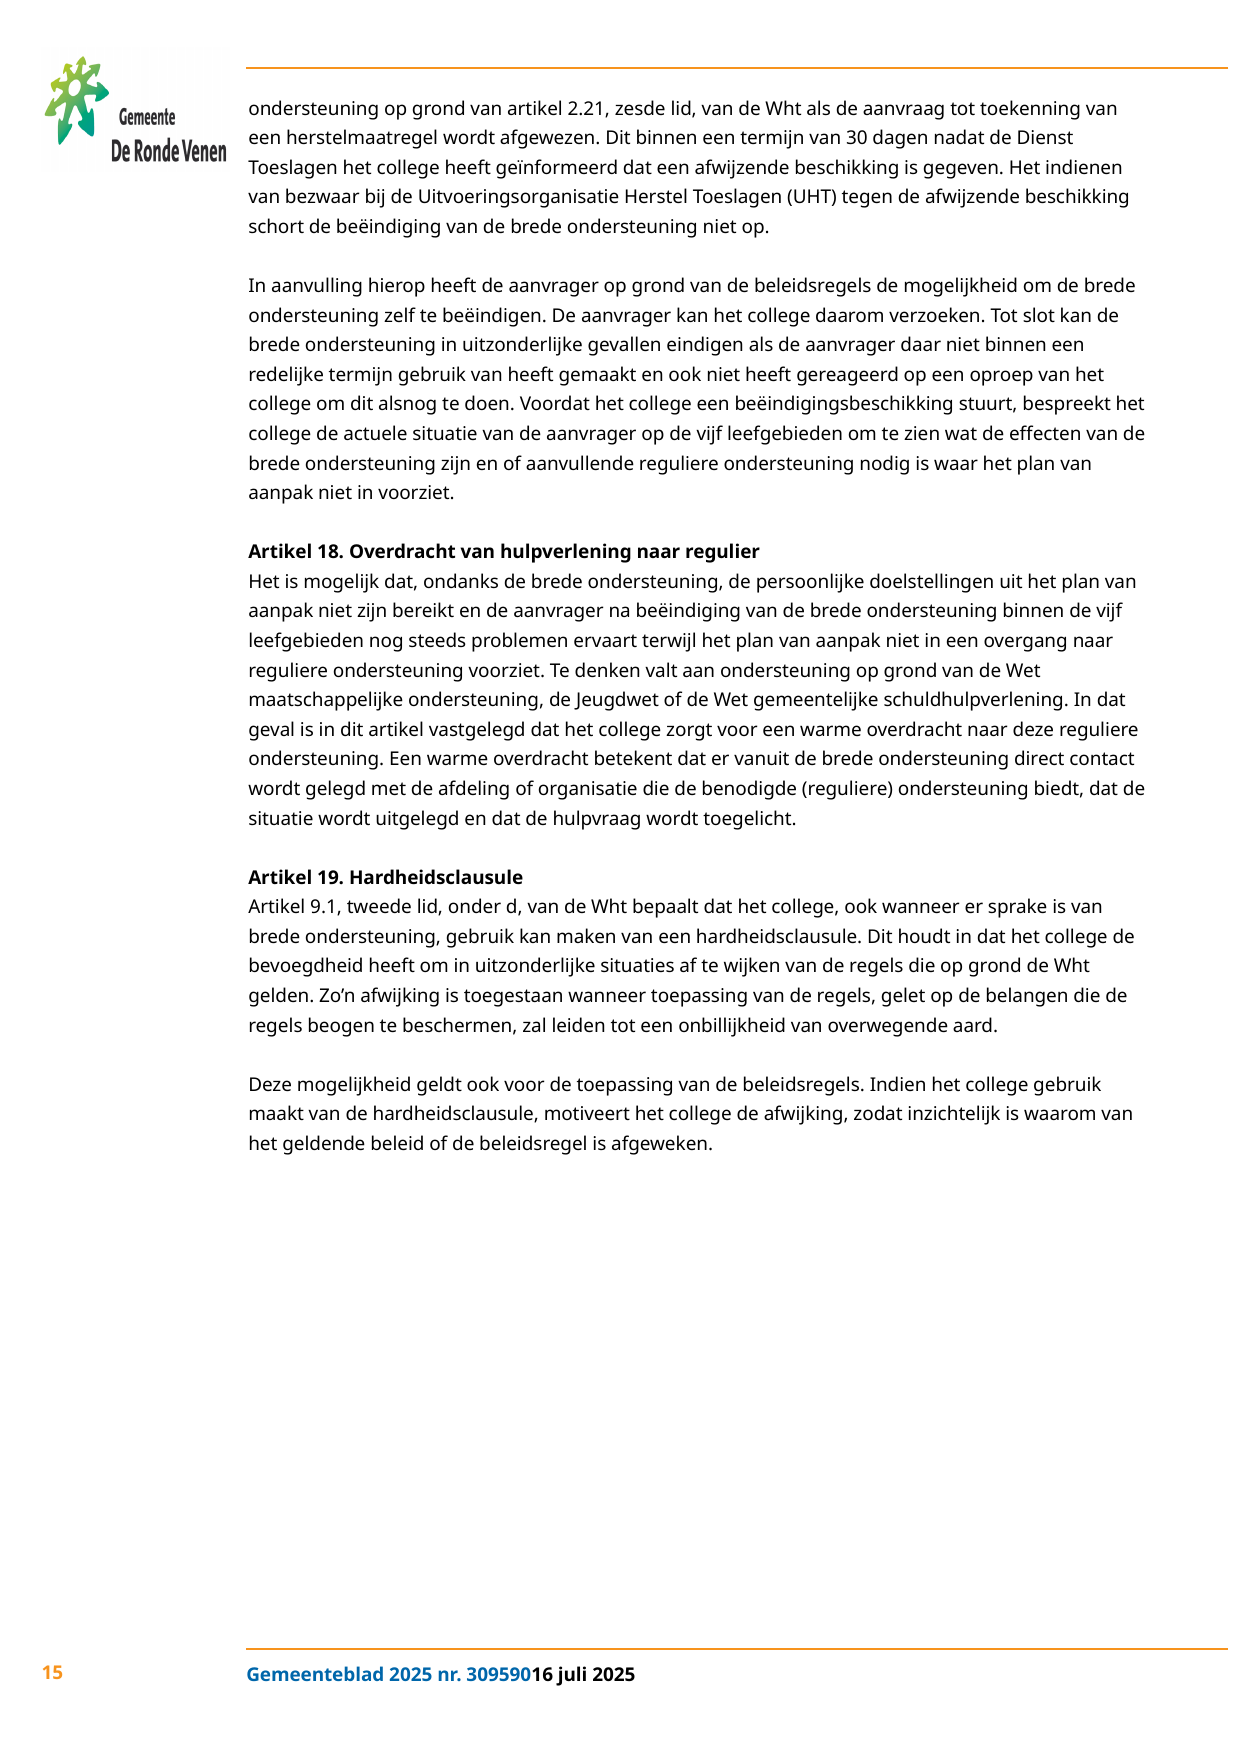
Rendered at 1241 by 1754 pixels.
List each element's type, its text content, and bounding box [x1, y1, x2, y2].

text In aanvulling hierop heeft de aanvrager op grond van de beleidsregels de mogelijkheid om de brede ondersteuning zelf te beëindigen. De aanvrager kan het college daarom verzoeken. Tot slot kan de brede ondersteuning in uitzonderlijke gevallen eindigen als de aanvrager daar niet binnen een redelijke termijn gebruik van heeft gemaakt en ook niet heeft gereageerd op een oproep van het college om dit alsnog te doen. Voordat het college een beëindigingsbeschikking stuurt, bespreekt het college de actuele situatie van de aanvrager op de vijf leefgebieden om te zien wat de effecten van de brede ondersteuning zijn en of aanvullende reguliere ondersteuning nodig is waar het plan van aanpak niet in voorziet. [248, 272, 1152, 505]
text Het is mogelijk dat, ondanks de brede ondersteuning, de persoonlijke doelstellingen uit het plan van aanpak niet zijn bereikt en de aanvrager na beëindiging van de brede ondersteuning binnen de vijf leefgebieden nog steeds problemen ervaart terwijl het plan van aanpak niet in een overgang naar reguliere ondersteuning voorziet. Te denken valt aan ondersteuning op grond van de Wet maatschappelijke ondersteuning, de Jeugdwet of de Wet gemeentelijke schuldhulpverlening. In dat geval is in dit artikel vastgelegd dat het college zorgt voor een warme overdracht naar deze reguliere ondersteuning. Een warme overdracht betekent dat er vanuit de brede ondersteuning direct contact wordt gelegd met de afdeling of organisatie die de benodigde (reguliere) ondersteuning biedt, dat de situatie wordt uitgelegd en dat de hulpvraag wordt toegelicht. [248, 568, 1152, 831]
picture [41, 47, 231, 172]
text Artikel 18. Overdracht van hulpverlening naar regulier [248, 538, 1152, 564]
text ondersteuning op grond van artikel 2.21, zesde lid, van de Wht als de aanvraag tot toekenning van een herstelmaatregel wordt afgewezen. Dit binnen een termijn van 30 dagen nadat de Dienst Toeslagen het college heeft geïnformeerd dat een afwijzende beschikking is gegeven. Het indienen van bezwaar bij de Uitvoeringsorganisatie Herstel Toeslagen (UHT) tegen de afwijzende beschikking schort de beëindiging van de brede ondersteuning niet op. [248, 95, 1152, 239]
text Artikel 9.1, tweede lid, onder d, van de Wht bepaalt dat het college, ook wanneer er sprake is van brede ondersteuning, gebruik kan maken van een hardheidsclausule. Dit houdt in dat het college de bevoegdheid heeft om in uitzonderlijke situaties af te wijken van de regels die op grond de Wht gelden. Zo’n afwijking is toegestaan wanneer toepassing van de regels, gelet op de belangen die de regels beogen te beschermen, zal leiden tot een onbillijkheid van overwegende aard. [248, 893, 1152, 1038]
text Artikel 19. Hardheidsclausule [248, 864, 1152, 890]
text Deze mogelijkheid geldt ook voor de toepassing van de beleidsregels. Indien het college gebruik maakt van de hardheidsclausule, motiveert het college de afwijking, zodat inzichtelijk is waarom van het geldende beleid of de beleidsregel is afgeweken. [248, 1071, 1152, 1156]
